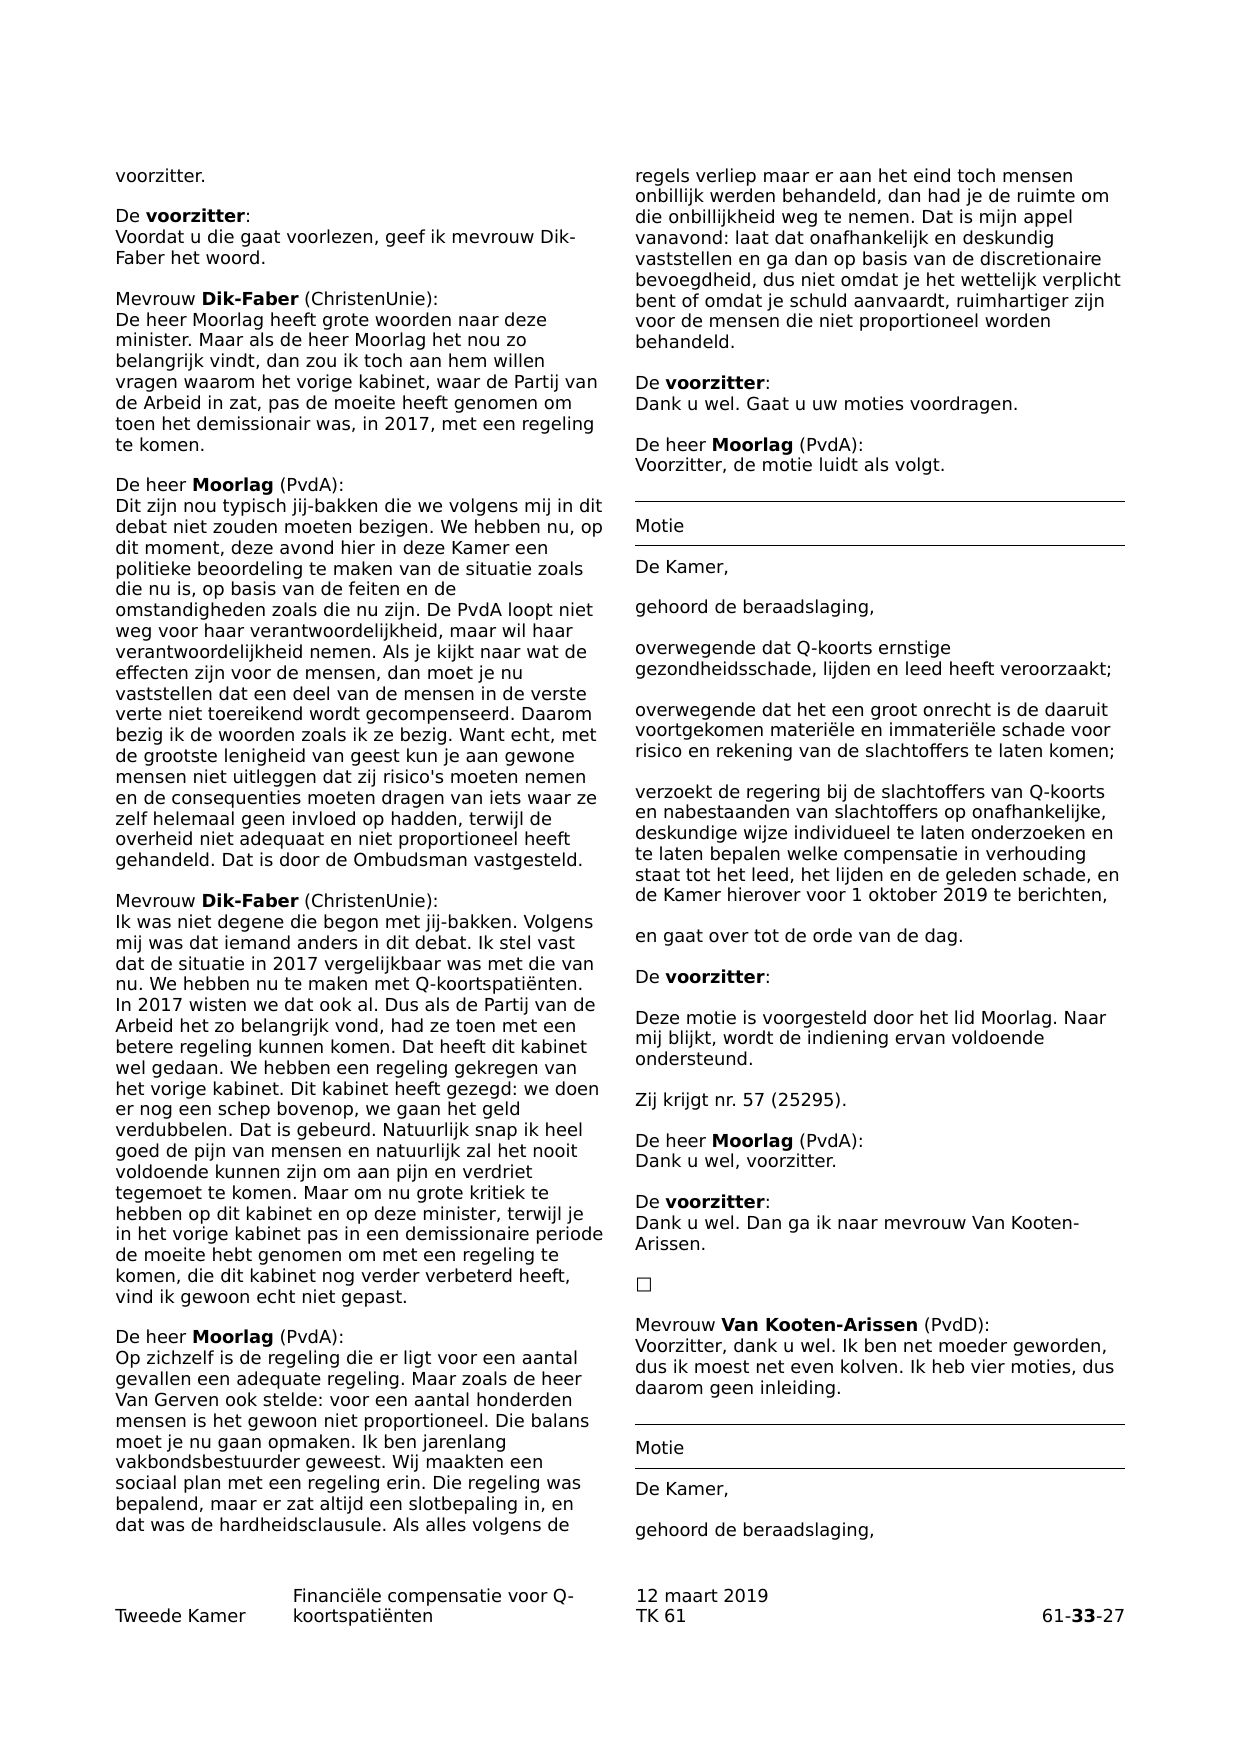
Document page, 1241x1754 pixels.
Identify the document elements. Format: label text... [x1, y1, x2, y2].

text De voorzitter: [635, 1192, 1125, 1213]
text en gaat over tot de orde van de dag. [635, 926, 1125, 947]
text gehoord de beraadslaging, [635, 597, 1125, 618]
text Motie [635, 1438, 1125, 1459]
text overwegende dat het een groot onrecht is de daaruit voortgekomen materiële en immateriële schade voor risico en rekening van de slachtoffers te laten komen; [635, 699, 1125, 762]
text Voorzitter, dank u wel. Ik ben net moeder geworden, dus ik moest net even kolven. Ik heb vier moties, dus daarom geen inleiding. [635, 1336, 1125, 1398]
text Mevrouw Van Kooten-Arissen (PvdD): [635, 1315, 1125, 1336]
text Voorzitter, de motie luidt als volgt. [635, 455, 1125, 476]
text regels verliep maar er aan het eind toch mensen onbillijk werden behandeld, dan had je de ruimte om die onbillijkheid weg te nemen. Dat is mijn appel vanavond: laat dat onafhankelijk en deskundig vaststellen en ga dan op basis van de discretionaire bevoegdheid, dus niet omdat je het wettelijk verplicht bent of omdat je schuld aanvaardt, ruimhartiger zijn voor de mensen die niet proportioneel worden behandeld. [635, 165, 1125, 353]
text De Kamer, [635, 1479, 1125, 1500]
text De heer Moorlag (PvdA): [635, 1130, 1125, 1151]
text Motie [635, 516, 1125, 537]
text voorzitter. [115, 165, 605, 186]
text Deze motie is voorgesteld door het lid Moorlag. Naar mij blijkt, wordt de indiening ervan voldoende ondersteund. [635, 1007, 1125, 1070]
text Dank u wel. Dan ga ik naar mevrouw Van Kooten-Arissen. [635, 1213, 1125, 1254]
text Op zichzelf is de regeling die er ligt voor een aantal gevallen een adequate regeling. Maar zoals de heer Van Gerven ook stelde: voor een aantal honderden mensen is het gewoon niet proportioneel. Die balans moet je nu gaan opmaken. Ik ben jarenlang vakbondsbestuurder geweest. Wij maakten een sociaal plan met een regeling erin. Die regeling was bepalend, maar er zat altijd een slotbepaling in, en dat was de hardheidsclausule. Als alles volgens de [115, 1348, 605, 1536]
text De heer Moorlag heeft grote woorden naar deze minister. Maar als de heer Moorlag het nou zo belangrijk vindt, dan zou ik toch aan hem willen vragen waarom het vorige kabinet, waar de Partij van de Arbeid in zat, pas de moeite heeft genomen om toen het demissionair was, in 2017, met een regeling te komen. [115, 309, 605, 455]
text De heer Moorlag (PvdA): [635, 434, 1125, 455]
text Zij krijgt nr. 57 (25295). [635, 1090, 1125, 1110]
text Voordat u die gaat voorlezen, geef ik mevrouw Dik-Faber het woord. [115, 227, 605, 268]
text Ik was niet degene die begon met jij-bakken. Volgens mij was dat iemand anders in dit debat. Ik stel vast dat de situatie in 2017 vergelijkbaar was met die van nu. We hebben nu te maken met Q-koortspatiënten. In 2017 wisten we dat ook al. Dus als de Partij van de Arbeid het zo belangrijk vond, had ze toen met een betere regeling kunnen komen. Dat heeft dit kabinet wel gedaan. We hebben een regeling gekregen van het vorige kabinet. Dit kabinet heeft gezegd: we doen er nog een schep bovenop, we gaan het geld verdubbelen. Dat is gebeurd. Natuurlijk snap ik heel goed de pijn van mensen en natuurlijk zal het nooit voldoende kunnen zijn om aan pijn en verdriet tegemoet te komen. Maar om nu grote kritiek te hebben op dit kabinet en op deze minister, terwijl je in het vorige kabinet pas in een demissionaire periode de moeite hebt genomen om met een regeling te komen, die dit kabinet nog verder verbeterd heeft, vind ik gewoon echt niet gepast. [115, 912, 605, 1307]
text gehoord de beraadslaging, [635, 1520, 1125, 1540]
text overwegende dat Q-koorts ernstige gezondheidsschade, lijden en leed heeft veroorzaakt; [635, 638, 1125, 679]
text De voorzitter: [635, 373, 1125, 393]
text Mevrouw Dik-Faber (ChristenUnie): [115, 891, 605, 912]
text De heer Moorlag (PvdA): [115, 1327, 605, 1348]
text De Kamer, [635, 557, 1125, 577]
text verzoekt de regering bij de slachtoffers van Q-koorts en nabestaanden van slachtoffers op onafhankelijke, deskundige wijze individueel te laten onderzoeken en te laten bepalen welke compensatie in verhouding staat tot het leed, het lijden en de geleden schade, en de Kamer hierover voor 1 oktober 2019 te berichten, [635, 782, 1125, 906]
text Dank u wel, voorzitter. [635, 1151, 1125, 1172]
text Dank u wel. Gaat u uw moties voordragen. [635, 393, 1125, 414]
text Dit zijn nou typisch jij-bakken die we volgens mij in dit debat niet zouden moeten bezigen. We hebben nu, op dit moment, deze avond hier in deze Kamer een politieke beoordeling te maken van de situatie zoals die nu is, op basis van de feiten en de omstandigheden zoals die nu zijn. De PvdA loopt niet weg voor haar verantwoordelijkheid, maar wil haar verantwoordelijkheid nemen. Als je kijkt naar wat de effecten zijn voor de mensen, dan moet je nu vaststellen dat een deel van de mensen in de verste verte niet toereikend wordt gecompenseerd. Daarom bezig ik de woorden zoals ik ze bezig. Want echt, met de grootste lenigheid van geest kun je aan gewone mensen niet uitleggen dat zij risico's moeten nemen en de consequenties moeten dragen van iets waar ze zelf helemaal geen invloed op hadden, terwijl de overheid niet adequaat en niet proportioneel heeft gehandeld. Dat is door de Ombudsman vastgesteld. [115, 496, 605, 871]
text ⬜ [635, 1274, 1125, 1295]
text De voorzitter: [115, 206, 605, 227]
text De heer Moorlag (PvdA): [115, 475, 605, 496]
text De voorzitter: [635, 967, 1125, 987]
text Mevrouw Dik-Faber (ChristenUnie): [115, 288, 605, 309]
